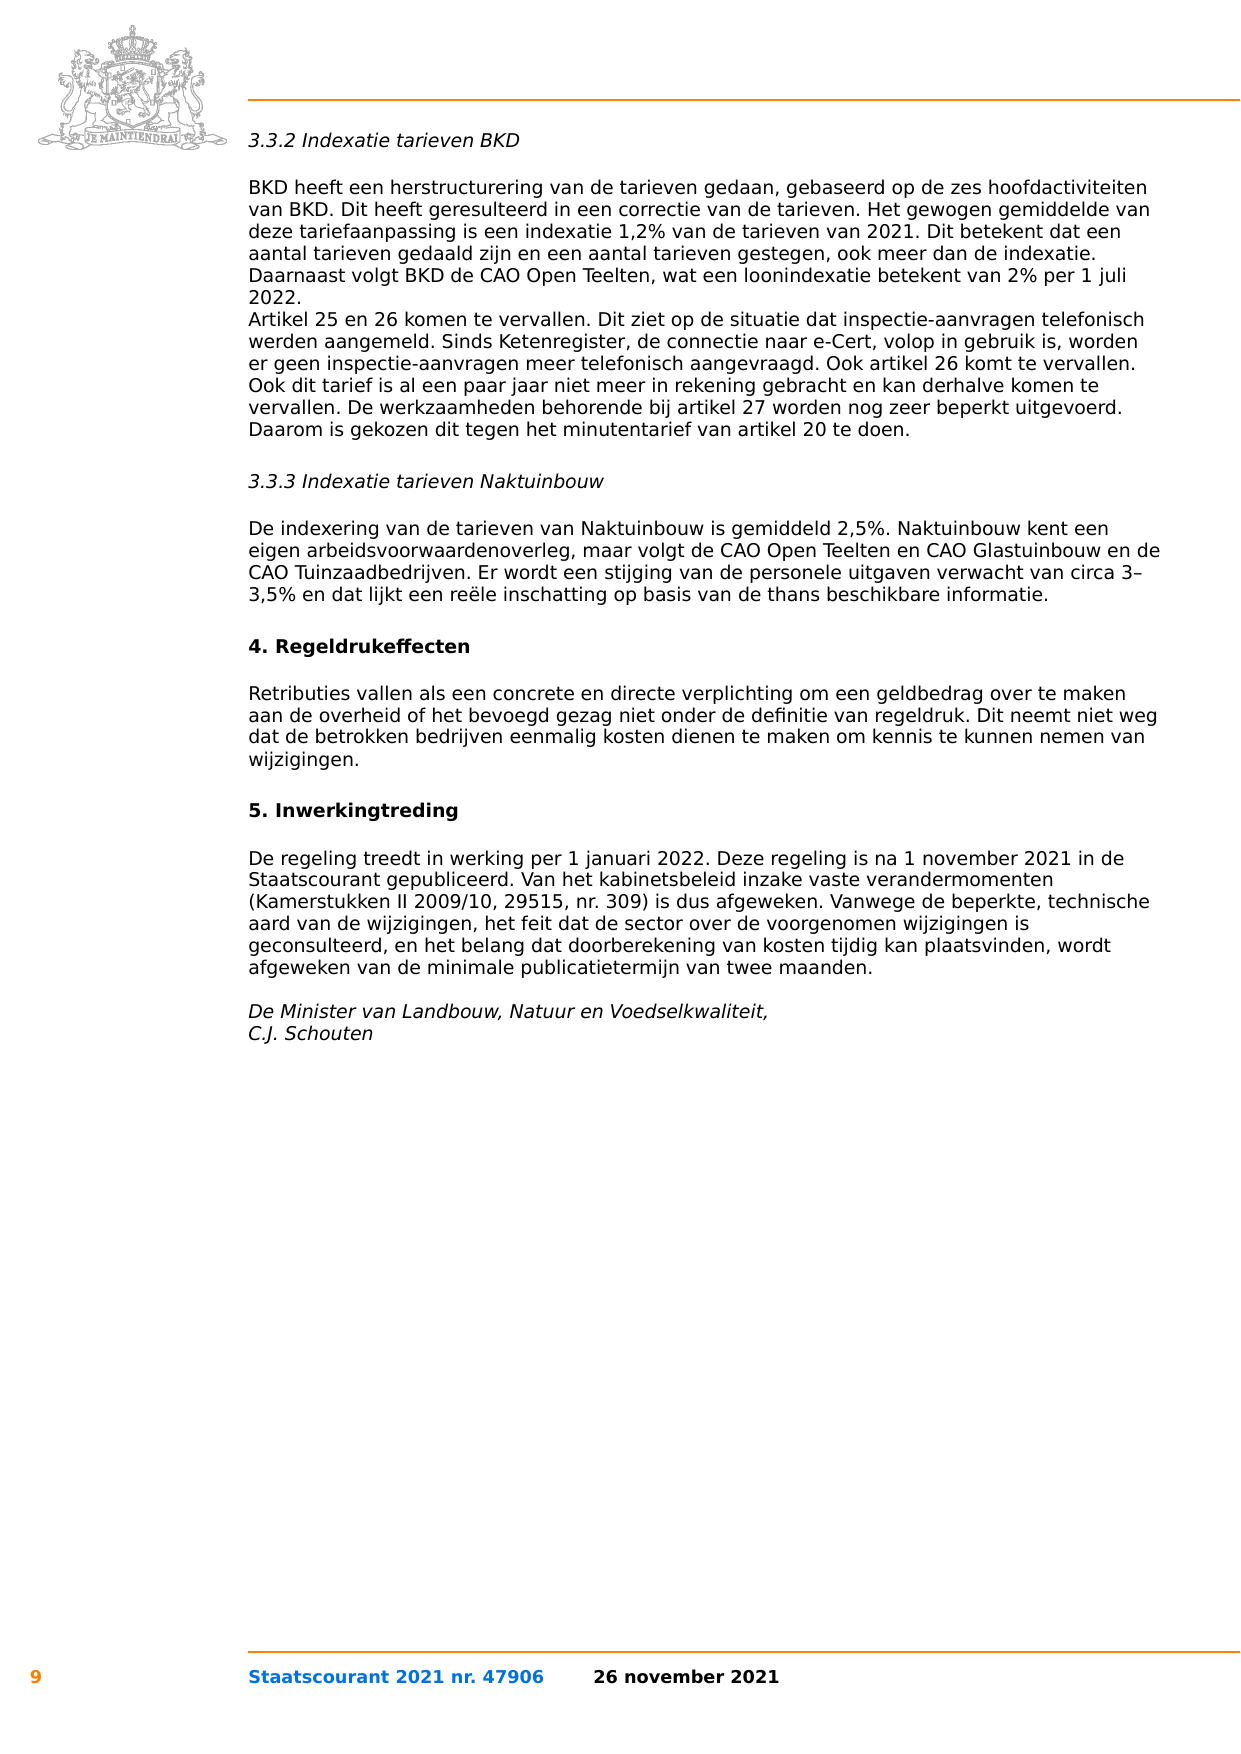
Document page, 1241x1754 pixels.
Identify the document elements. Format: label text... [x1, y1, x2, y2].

picture [38, 25, 227, 150]
subtitle 3.3.2 Indexatie tarieven BKD [248, 130, 1163, 152]
text Artikel 25 en 26 komen te vervallen. Dit ziet op de situatie dat inspectie-aanvragen telefonisch werden aangemeld. Sinds Ketenregister, de connectie naar e-Cert, volop in gebruik is, worden er geen inspectie-aanvragen meer telefonisch aangevraagd. Ook artikel 26 komt te vervallen. Ook dit tarief is al een paar jaar niet meer in rekening gebracht en kan derhalve komen te vervallen. De werkzaamheden behorende bij artikel 27 worden nog zeer beperkt uitgevoerd. Daarom is gekozen dit tegen het minutentarief van artikel 20 te doen. [248, 309, 1163, 441]
subtitle 4. Regeldrukeffecten [248, 636, 1163, 657]
text BKD heeft een herstructurering van de tarieven gedaan, gebaseerd op de zes hoofdactiviteiten van BKD. Dit heeft geresulteerd in een correctie van de tarieven. Het gewogen gemiddelde van deze tariefaanpassing is een indexatie 1,2% van de tarieven van 2021. Dit betekent dat een aantal tarieven gedaald zijn en een aantal tarieven gestegen, ook meer dan de indexatie. Daarnaast volgt BKD de CAO Open Teelten, wat een loonindexatie betekent van 2% per 1 juli 2022. [248, 177, 1163, 309]
text Retributies vallen als een concrete en directe verplichting om een geldbedrag over te maken aan de overheid of het bevoegd gezag niet onder de definitie van regeldruk. Dit neemt niet weg dat de betrokken bedrijven eenmalig kosten dienen te maken om kennis te kunnen nemen van wijzigingen. [248, 682, 1163, 770]
subtitle 5. Inwerkingtreding [248, 800, 1163, 822]
text De Minister van Landbouw, Natuur en Voedselkwaliteit, C.J. Schouten [248, 1001, 1163, 1045]
subtitle 3.3.3 Indexatie tarieven Naktuinbouw [248, 471, 1163, 493]
text De regeling treedt in werking per 1 januari 2022. Deze regeling is na 1 november 2021 in de Staatscourant gepubliceerd. Van het kabinetsbeleid inzake vaste verandermomenten (Kamerstukken II 2009/10, 29515, nr. 309) is dus afgeweken. Vanwege de beperkte, technische aard van de wijzigingen, het feit dat de sector over de voorgenomen wijzigingen is geconsulteerd, en het belang dat doorberekening van kosten tijdig kan plaatsvinden, wordt afgeweken van de minimale publicatietermijn van twee maanden. [248, 847, 1163, 979]
text De indexering van de tarieven van Naktuinbouw is gemiddeld 2,5%. Naktuinbouw kent een eigen arbeidsvoorwaardenoverleg, maar volgt de CAO Open Teelten en CAO Glastuinbouw en de CAO Tuinzaadbedrijven. Er wordt een stijging van de personele uitgaven verwacht van circa 3–3,5% en dat lijkt een reële inschatting op basis van de thans beschikbare informatie. [248, 518, 1163, 606]
